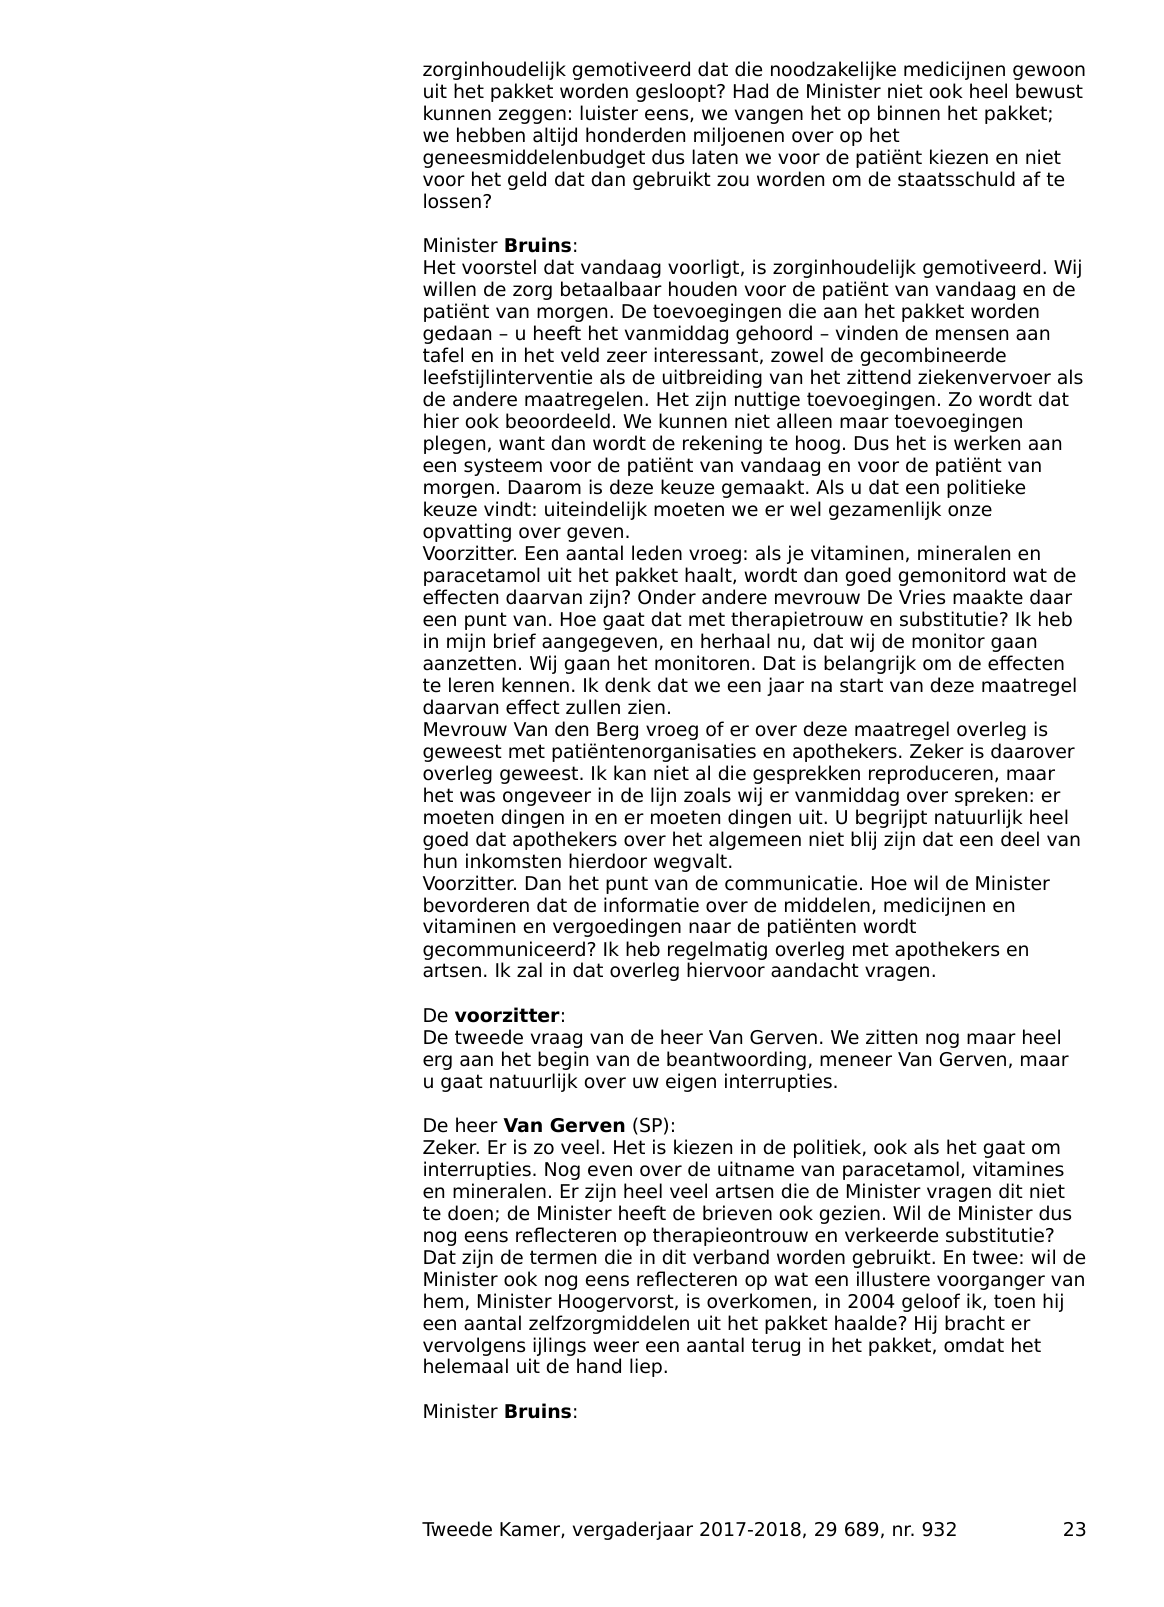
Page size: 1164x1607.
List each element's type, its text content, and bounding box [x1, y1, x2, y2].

text Mevrouw Van den Berg vroeg of er over deze maatregel overleg is geweest met patiëntenorganisaties en apothekers. Zeker is daarover overleg geweest. Ik kan niet al die gesprekken reproduceren, maar het was ongeveer in de lijn zoals wij er vanmiddag over spreken: er moeten dingen in en er moeten dingen uit. U begrijpt natuurlijk heel goed dat apothekers over het algemeen niet blij zijn dat een deel van hun inkomsten hierdoor wegvalt. [422, 719, 1087, 872]
text Minister Bruins: [422, 1401, 1087, 1423]
text De heer Van Gerven (SP): [422, 1115, 1087, 1137]
text De tweede vraag van de heer Van Gerven. We zitten nog maar heel erg aan het begin van de beantwoording, meneer Van Gerven, maar u gaat natuurlijk over uw eigen interrupties. [422, 1027, 1087, 1092]
text Het voorstel dat vandaag voorligt, is zorginhoudelijk gemotiveerd. Wij willen de zorg betaalbaar houden voor de patiënt van vandaag en de patiënt van morgen. De toevoegingen die aan het pakket worden gedaan – u heeft het vanmiddag gehoord – vinden de mensen aan tafel en in het veld zeer interessant, zowel de gecombineerde leefstijlinterventie als de uitbreiding van het zittend ziekenvervoer als de andere maatregelen. Het zijn nuttige toevoegingen. Zo wordt dat hier ook beoordeeld. We kunnen niet alleen maar toevoegingen plegen, want dan wordt de rekening te hoog. Dus het is werken aan een systeem voor de patiënt van vandaag en voor de patiënt van morgen. Daarom is deze keuze gemaakt. Als u dat een politieke keuze vindt: uiteindelijk moeten we er wel gezamenlijk onze opvatting over geven. [422, 257, 1087, 543]
text Voorzitter. Een aantal leden vroeg: als je vitaminen, mineralen en paracetamol uit het pakket haalt, wordt dan goed gemonitord wat de effecten daarvan zijn? Onder andere mevrouw De Vries maakte daar een punt van. Hoe gaat dat met therapietrouw en substitutie? Ik heb in mijn brief aangegeven, en herhaal nu, dat wij de monitor gaan aanzetten. Wij gaan het monitoren. Dat is belangrijk om de effecten te leren kennen. Ik denk dat we een jaar na start van deze maatregel daarvan effect zullen zien. [422, 543, 1087, 719]
text De voorzitter: [422, 1004, 1087, 1027]
text zorginhoudelijk gemotiveerd dat die noodzakelijke medicijnen gewoon uit het pakket worden gesloopt? Had de Minister niet ook heel bewust kunnen zeggen: luister eens, we vangen het op binnen het pakket; we hebben altijd honderden miljoenen over op het geneesmiddelenbudget dus laten we voor de patiënt kiezen en niet voor het geld dat dan gebruikt zou worden om de staatsschuld af te lossen? [422, 59, 1087, 213]
text Voorzitter. Dan het punt van de communicatie. Hoe wil de Minister bevorderen dat de informatie over de middelen, medicijnen en vitaminen en vergoedingen naar de patiënten wordt gecommuniceerd? Ik heb regelmatig overleg met apothekers en artsen. Ik zal in dat overleg hiervoor aandacht vragen. [422, 872, 1087, 982]
text Minister Bruins: [422, 235, 1087, 257]
text Zeker. Er is zo veel. Het is kiezen in de politiek, ook als het gaat om interrupties. Nog even over de uitname van paracetamol, vitamines en mineralen. Er zijn heel veel artsen die de Minister vragen dit niet te doen; de Minister heeft de brieven ook gezien. Wil de Minister dus nog eens reflecteren op therapieontrouw en verkeerde substitutie? Dat zijn de termen die in dit verband worden gebruikt. En twee: wil de Minister ook nog eens reflecteren op wat een illustere voorganger van hem, Minister Hoogervorst, is overkomen, in 2004 geloof ik, toen hij een aantal zelfzorgmiddelen uit het pakket haalde? Hij bracht er vervolgens ijlings weer een aantal terug in het pakket, omdat het helemaal uit de hand liep. [422, 1137, 1087, 1378]
